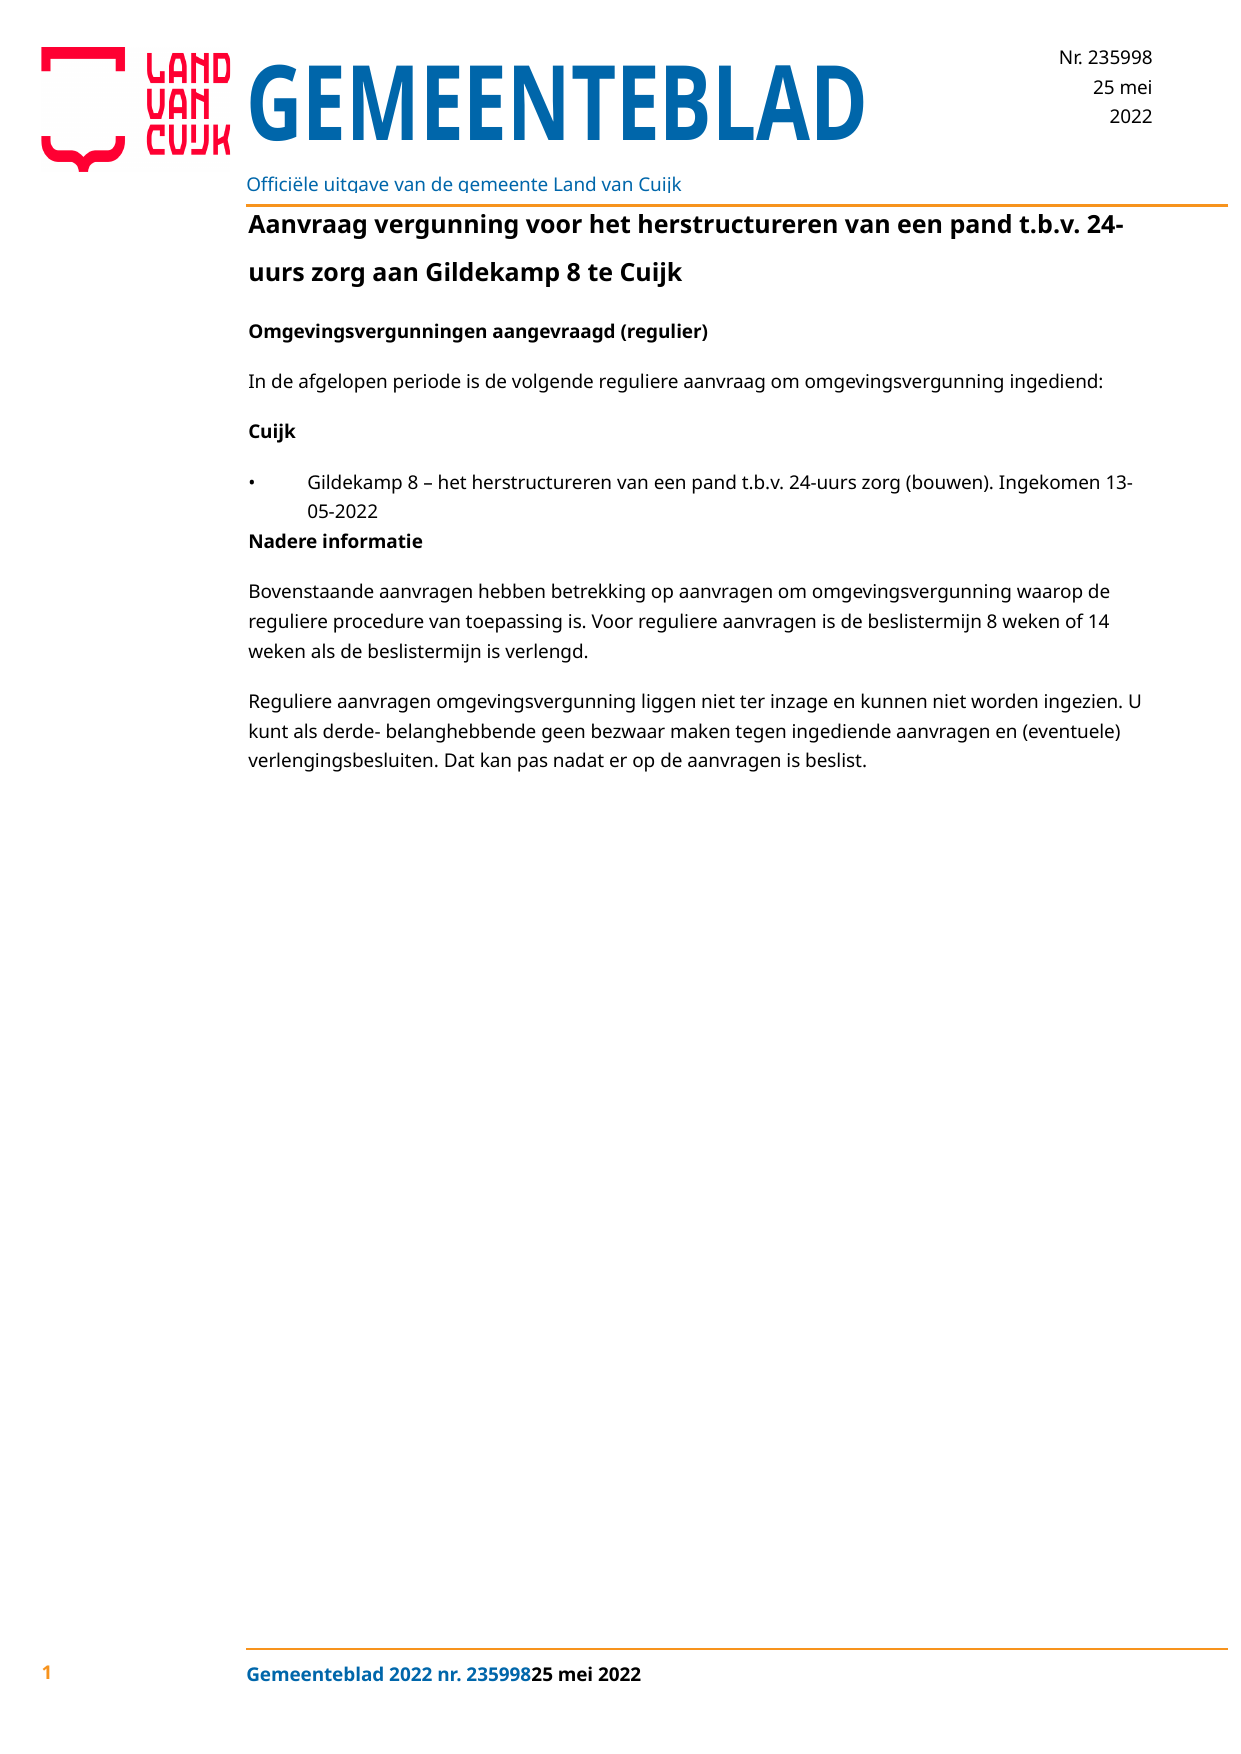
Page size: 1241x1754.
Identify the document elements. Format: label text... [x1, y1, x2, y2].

text Reguliere aanvragen omgevingsvergunning liggen niet ter inzage en kunnen niet worden ingezien. U kunt als derde- belanghebbende geen bezwaar maken tegen ingediende aanvragen en (eventuele) verlengingsbesluiten. Dat kan pas nadat er op de aanvragen is beslist. [248, 688, 1152, 773]
text Cuijk [248, 419, 1152, 444]
text Bovenstaande aanvragen hebben betrekking op aanvragen om omgevingsvergunning waarop de reguliere procedure van toepassing is. Voor reguliere aanvragen is de beslistermijn 8 weken of 14 weken als de beslistermijn is verlengd. [248, 579, 1152, 664]
text Nadere informatie [248, 528, 1152, 554]
text Aanvraag vergunning voor het herstructureren van een pand t.b.v. 24-uurs zorg aan Gildekamp 8 te Cuijk [248, 207, 1152, 288]
text In de afgelopen periode is de volgende reguliere aanvraag om omgevingsvergunning ingediend: [248, 368, 1152, 394]
text Omgevingsvergunningen aangevraagd (regulier) [248, 318, 1152, 344]
list Gildekamp 8 – het herstructureren van een pand t.b.v. 24-uurs zorg (bouwen). Ingekomen 13-05-2022 [248, 469, 1152, 524]
picture [41, 47, 231, 172]
